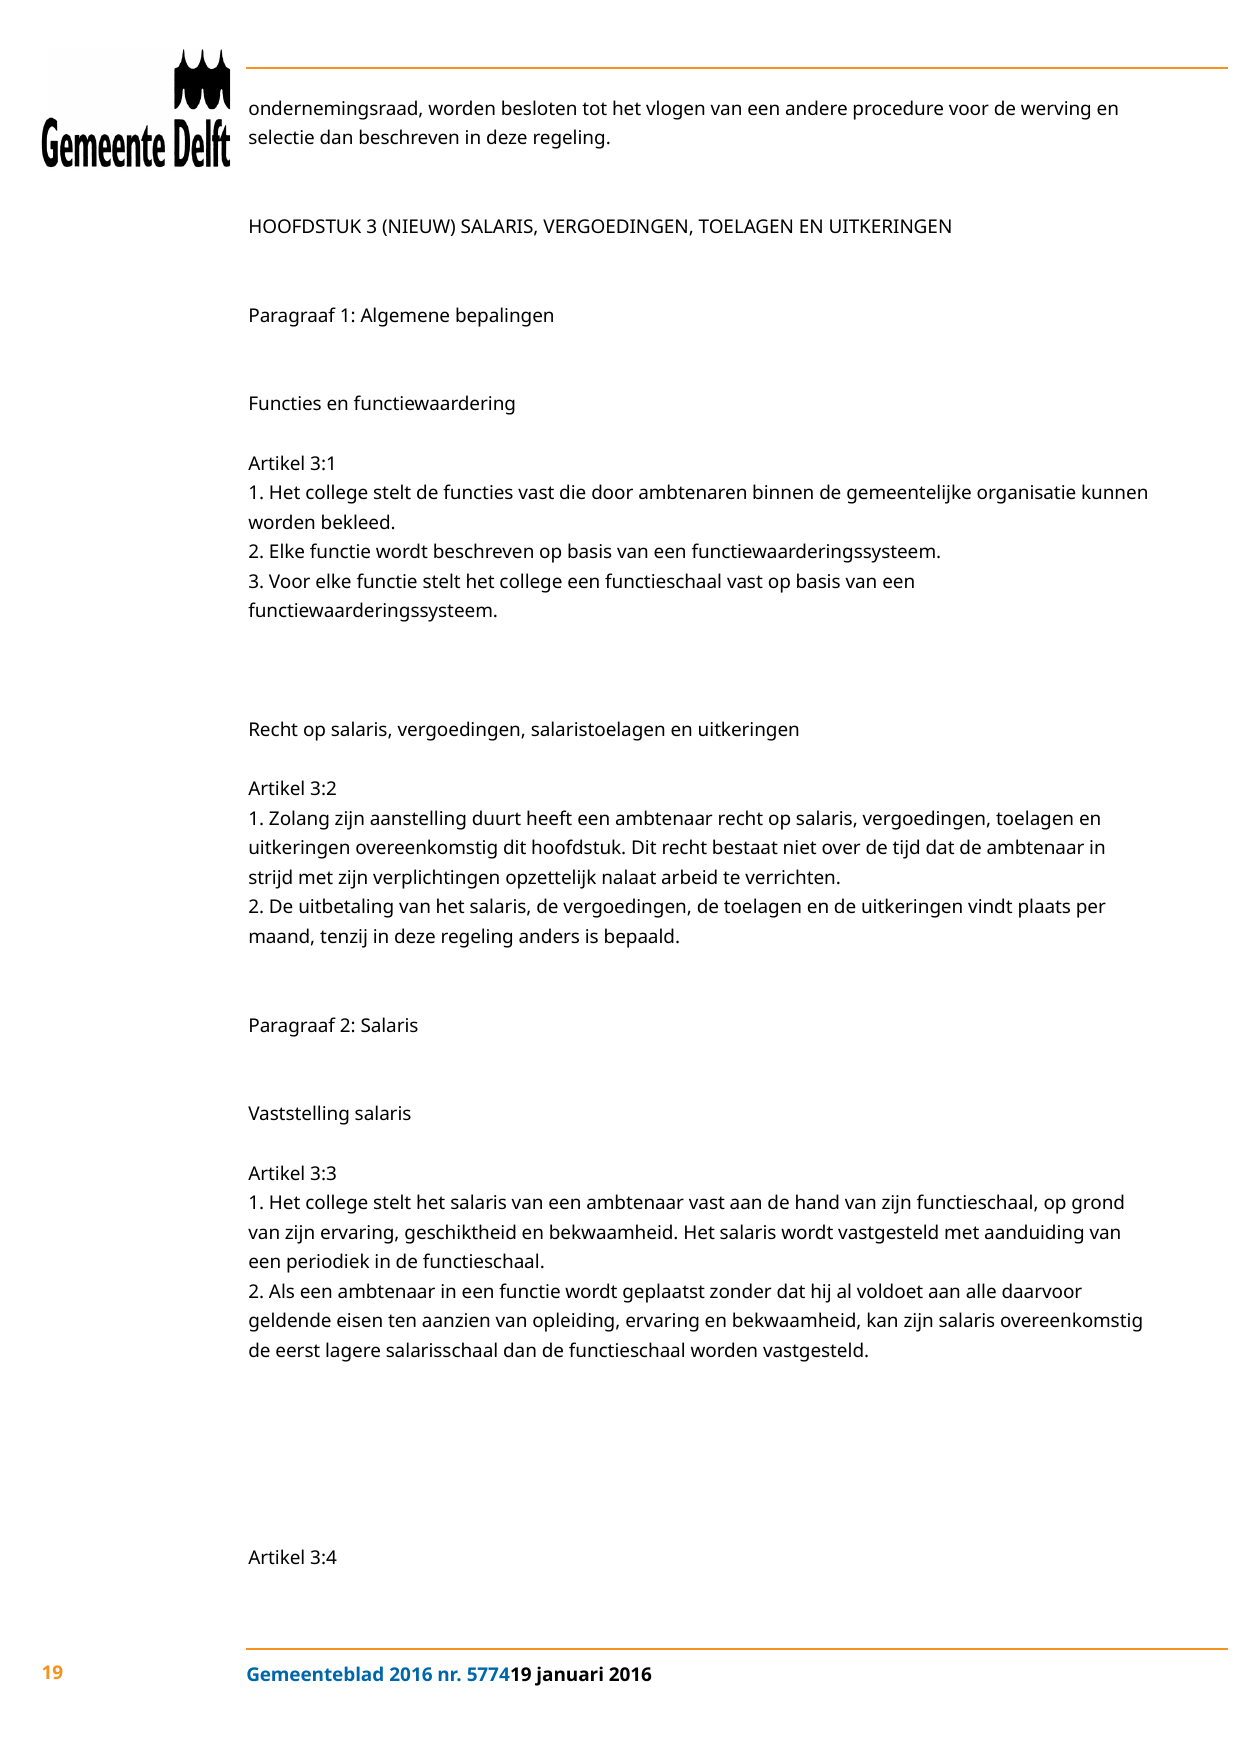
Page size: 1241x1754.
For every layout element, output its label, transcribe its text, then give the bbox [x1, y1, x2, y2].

text Recht op salaris, vergoedingen, salaristoelagen en uitkeringen [248, 716, 1152, 742]
text ondernemingsraad, worden besloten tot het vlogen van een andere procedure voor de werving en selectie dan beschreven in deze regeling. [248, 95, 1152, 150]
text Paragraaf 1: Algemene bepalingen [248, 302, 1152, 328]
text Vaststelling salaris [248, 1101, 1152, 1126]
text 1. Het college stelt de functies vast die door ambtenaren binnen de gemeentelijke organisatie kunnen worden bekleed. [248, 479, 1152, 535]
text Functies en functiewaardering [248, 391, 1152, 416]
text Paragraaf 2: Salaris [248, 1012, 1152, 1038]
picture [41, 47, 231, 172]
text 3. Voor elke functie stelt het college een functieschaal vast op basis van een functiewaarderingssysteem. [248, 568, 1152, 623]
text 2. De uitbetaling van het salaris, de vergoedingen, de toelagen en de uitkeringen vindt plaats per maand, tenzij in deze regeling anders is bepaald. [248, 893, 1152, 949]
text Artikel 3:3 [248, 1160, 1152, 1186]
text HOOFDSTUK 3 (NIEUW) SALARIS, VERGOEDINGEN, TOELAGEN EN UITKERINGEN [248, 213, 1152, 239]
text Artikel 3:2 [248, 775, 1152, 801]
text 2. Elke functie wordt beschreven op basis van een functiewaarderingssysteem. [248, 538, 1152, 564]
text Artikel 3:4 [248, 1544, 1152, 1570]
text 1. Zolang zijn aanstelling duurt heeft een ambtenaar recht op salaris, vergoedingen, toelagen en uitkeringen overeenkomstig dit hoofdstuk. Dit recht bestaat niet over de tijd dat de ambtenaar in strijd met zijn verplichtingen opzettelijk nalaat arbeid te verrichten. [248, 805, 1152, 890]
text 2. Als een ambtenaar in een functie wordt geplaatst zonder dat hij al voldoet aan alle daarvoor geldende eisen ten aanzien van opleiding, ervaring en bekwaamheid, kan zijn salaris overeenkomstig de eerst lagere salarisschaal dan de functieschaal worden vastgesteld. [248, 1278, 1152, 1363]
text 1. Het college stelt het salaris van een ambtenaar vast aan de hand van zijn functieschaal, op grond van zijn ervaring, geschiktheid en bekwaamheid. Het salaris wordt vastgesteld met aanduiding van een periodiek in de functieschaal. [248, 1189, 1152, 1274]
text Artikel 3:1 [248, 450, 1152, 476]
